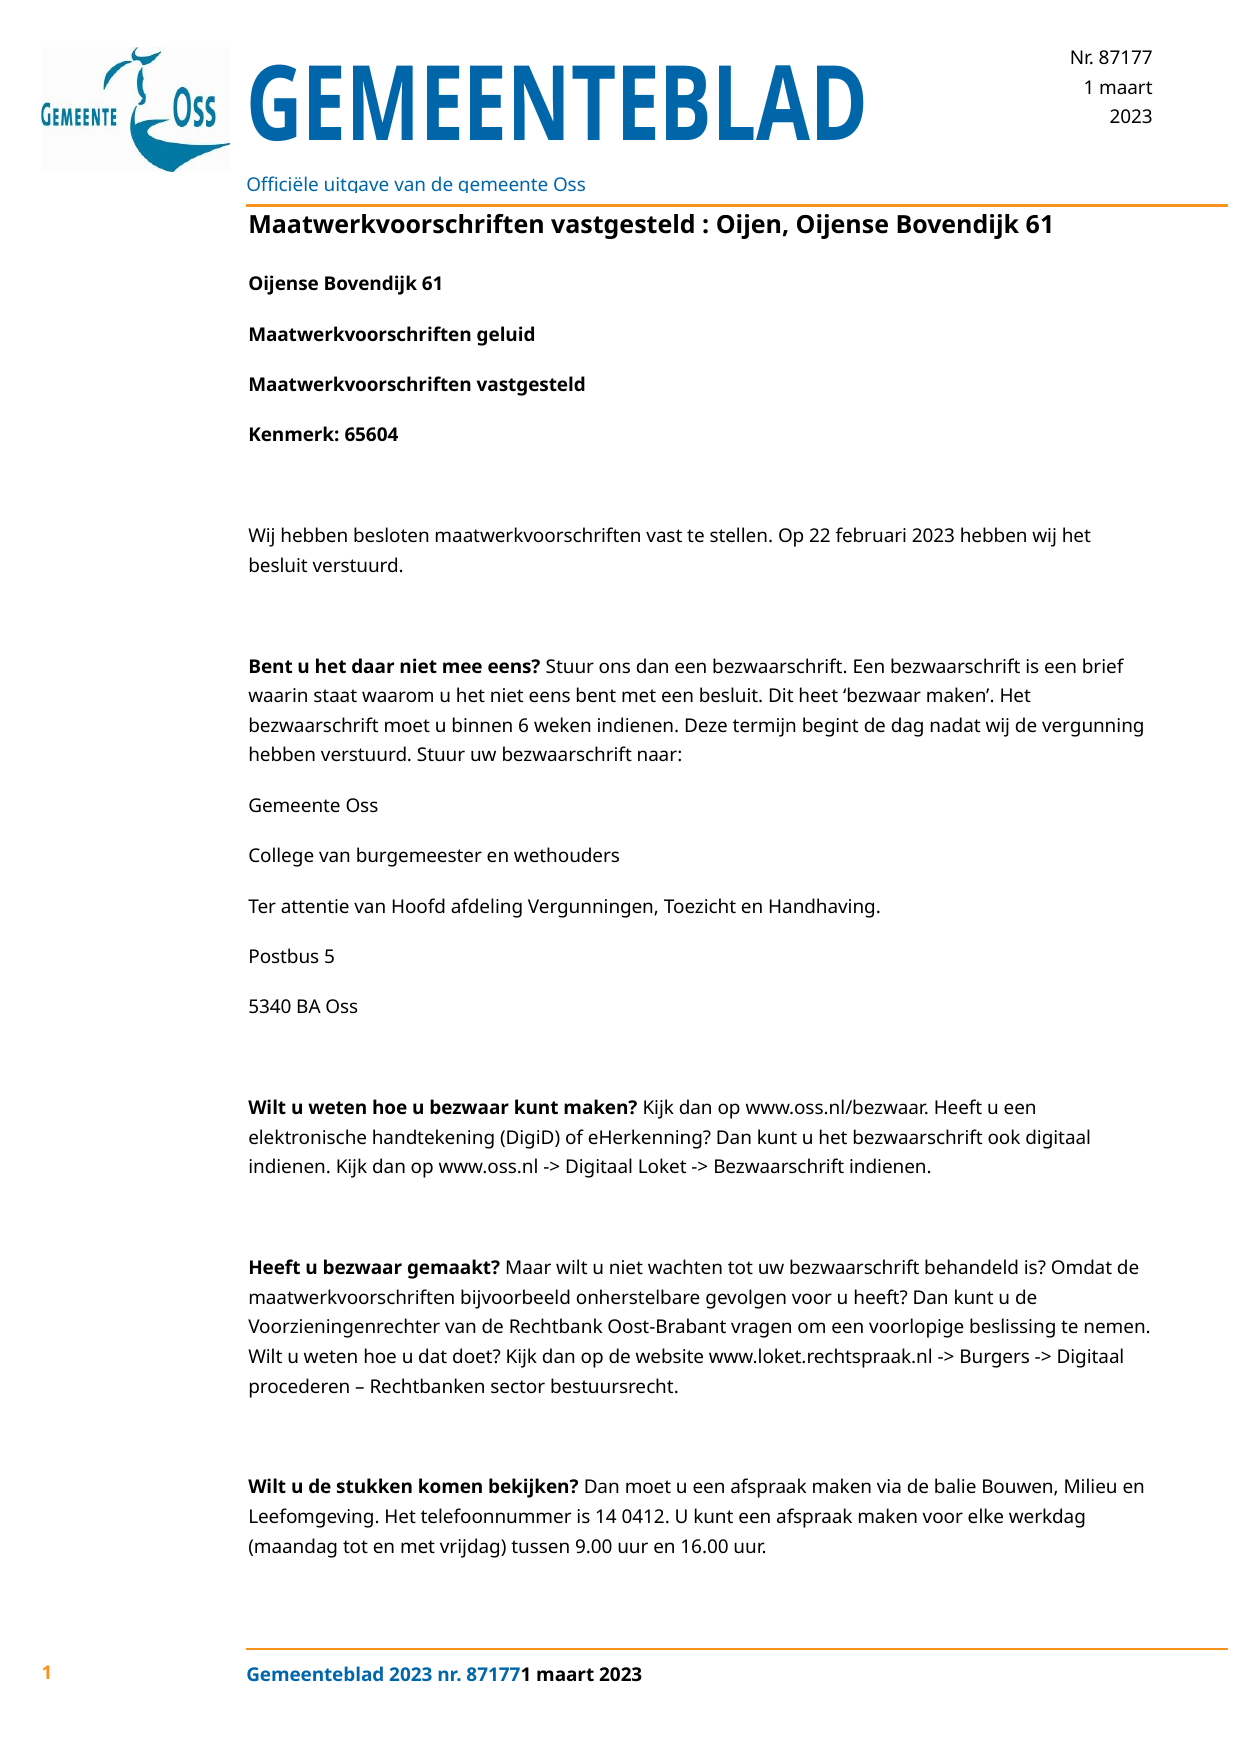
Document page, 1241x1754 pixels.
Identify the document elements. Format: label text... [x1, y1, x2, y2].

text Maatwerkvoorschriften vastgesteld [248, 371, 1152, 397]
text Maatwerkvoorschriften geluid [248, 321, 1152, 346]
text 5340 BA Oss [248, 994, 1152, 1019]
text Ter attentie van Hoofd afdeling Vergunningen, Toezicht en Handhaving. [248, 893, 1152, 918]
text Wij hebben besloten maatwerkvoorschriften vast te stellen. Op 22 februari 2023 hebben wij het besluit verstuurd. [248, 522, 1152, 578]
text Kenmerk: 65604 [248, 422, 1152, 447]
picture [41, 47, 231, 172]
text Maatwerkvoorschriften vastgesteld : Oijen, Oijense Bovendijk 61 [248, 207, 1152, 241]
text Wilt u de stukken komen bekijken? Dan moet u een afspraak maken via de balie Bouwen, Milieu en Leefomgeving. Het telefoonnummer is 14 0412. U kunt een afspraak maken voor elke werkdag (maandag tot en met vrijdag) tussen 9.00 uur en 16.00 uur. [248, 1474, 1152, 1558]
text Bent u het daar niet mee eens? Stuur ons dan een bezwaarschrift. Een bezwaarschrift is een brief waarin staat waarom u het niet eens bent met een besluit. Dit heet ‘bezwaar maken’. Het bezwaarschrift moet u binnen 6 weken indienen. Deze termijn begint de dag nadat wij de vergunning hebben verstuurd. Stuur uw bezwaarschrift naar: [248, 653, 1152, 767]
text Postbus 5 [248, 943, 1152, 969]
text Wilt u weten hoe u bezwaar kunt maken? Kijk dan op www.oss.nl/bezwaar. Heeft u een elektronische handtekening (DigiD) of eHerkenning? Dan kunt u het bezwaarschrift ook digitaal indienen. Kijk dan op www.oss.nl -> Digitaal Loket -> Bezwaarschrift indienen. [248, 1094, 1152, 1179]
text Heeft u bezwaar gemaakt? Maar wilt u niet wachten tot uw bezwaarschrift behandeld is? Omdat de maatwerkvoorschriften bijvoorbeeld onherstelbare gevolgen voor u heeft? Dan kunt u de Voorzieningenrechter van de Rechtbank Oost-Brabant vragen om een voorlopige beslissing te nemen. Wilt u weten hoe u dat doet? Kijk dan op de website www.loket.rechtspraak.nl -> Burgers -> Digitaal procederen – Rechtbanken sector bestuursrecht. [248, 1254, 1152, 1398]
text Oijense Bovendijk 61 [248, 270, 1152, 296]
text Gemeente Oss [248, 792, 1152, 818]
text College van burgemeester en wethouders [248, 842, 1152, 868]
